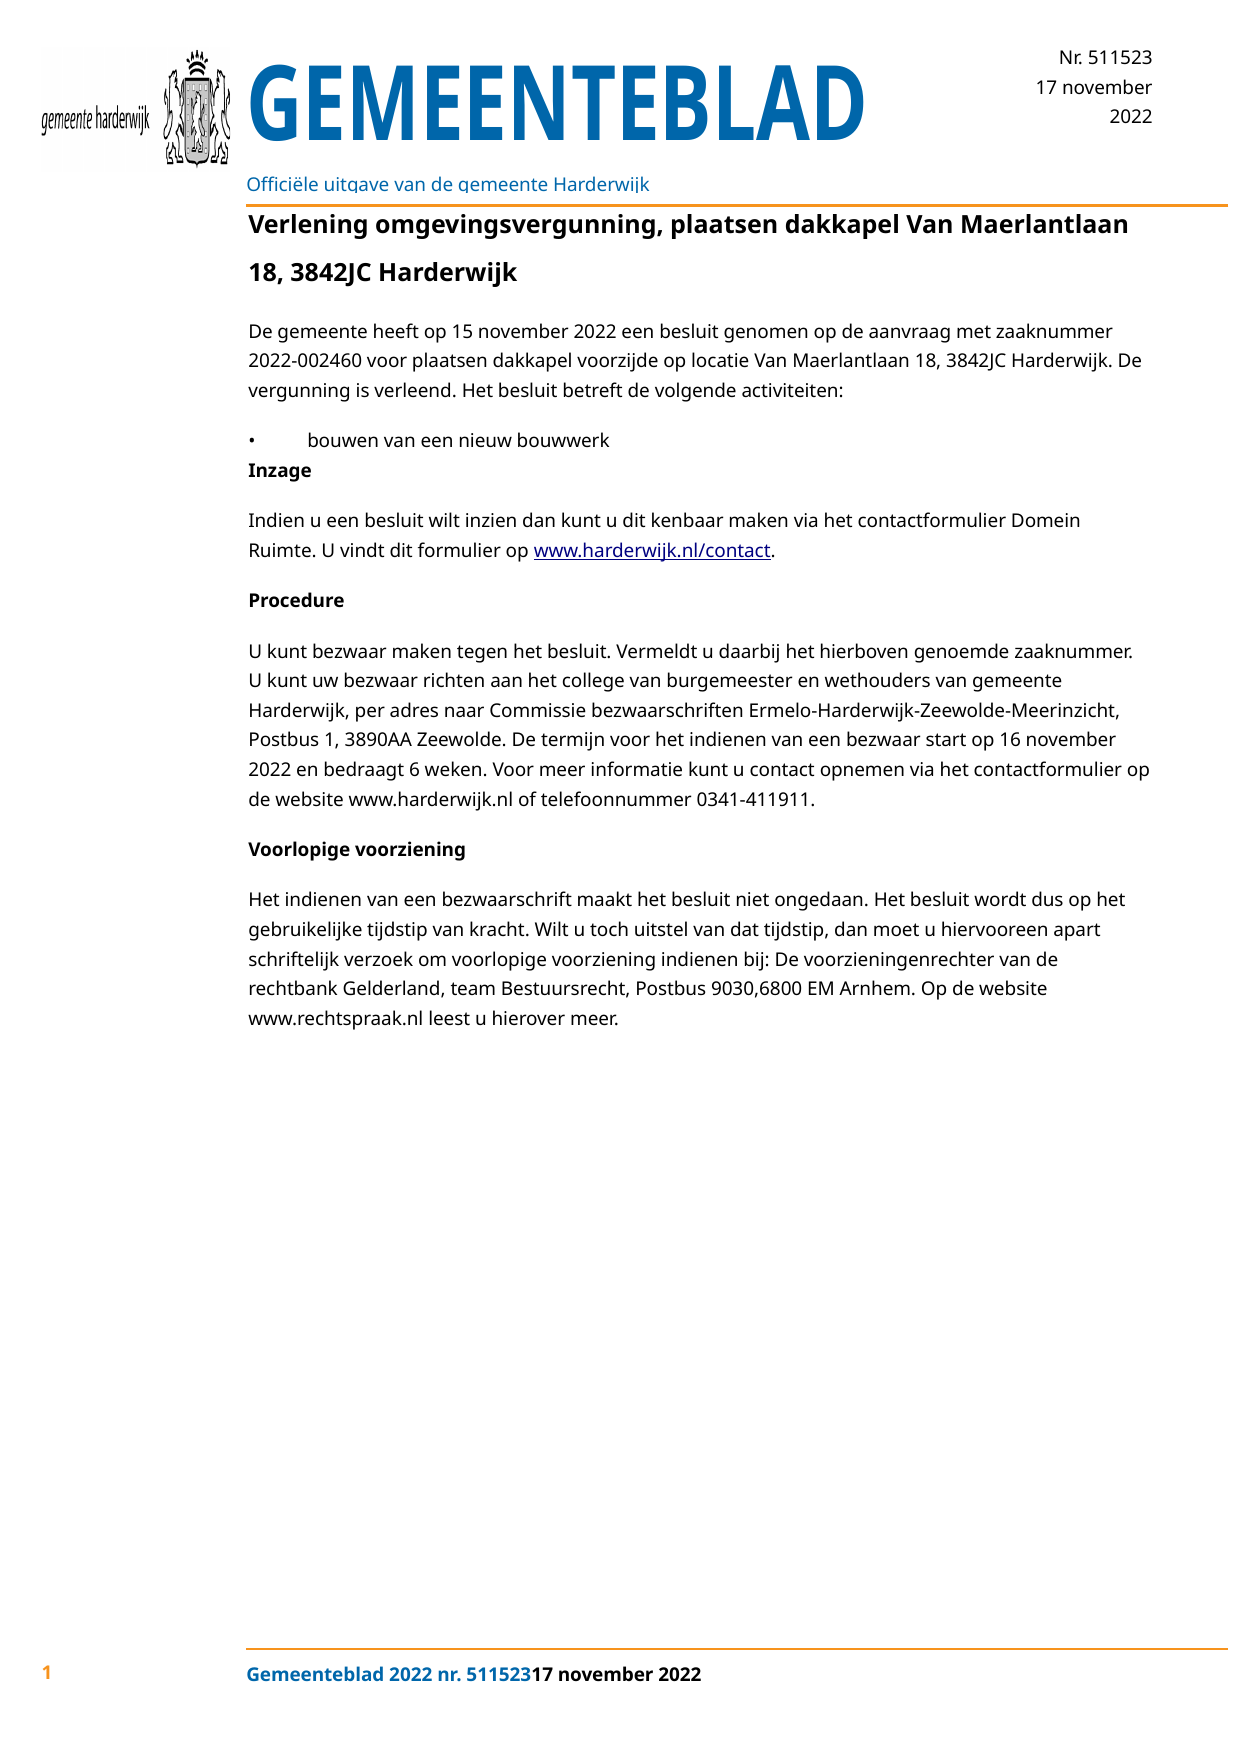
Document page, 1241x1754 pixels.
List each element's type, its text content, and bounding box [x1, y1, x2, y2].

text Voorlopige voorziening [248, 836, 1152, 862]
text Het indienen van een bezwaarschrift maakt het besluit niet ongedaan. Het besluit wordt dus op het gebruikelijke tijdstip van kracht. Wilt u toch uitstel van dat tijdstip, dan moet u hiervooreen apart schriftelijk verzoek om voorlopige voorziening indienen bij: De voorzieningenrechter van de rechtbank Gelderland, team Bestuursrecht, Postbus 9030,6800 EM Arnhem. Op de website www.rechtspraak.nl leest u hierover meer. [248, 887, 1152, 1031]
list bouwen van een nieuw bouwwerk [248, 427, 1152, 453]
text De gemeente heeft op 15 november 2022 een besluit genomen op de aanvraag met zaaknummer 2022-002460 voor plaatsen dakkapel voorzijde op locatie Van Maerlantlaan 18, 3842JC Harderwijk. De vergunning is verleend. Het besluit betreft de volgende activiteiten: [248, 318, 1152, 403]
text Inzage [248, 457, 1152, 483]
text Indien u een besluit wilt inzien dan kunt u dit kenbaar maken via het contactformulier Domein Ruimte. U vindt dit formulier op www.harderwijk.nl/contact. [248, 507, 1152, 563]
picture [41, 47, 231, 172]
text U kunt bezwaar maken tegen het besluit. Vermeldt u daarbij het hierboven genoemde zaaknummer. U kunt uw bezwaar richten aan het college van burgemeester en wethouders van gemeente Harderwijk, per adres naar Commissie bezwaarschriften Ermelo-Harderwijk-Zeewolde-Meerinzicht, Postbus 1, 3890AA Zeewolde. De termijn voor het indienen van een bezwaar start op 16 november 2022 en bedraagt 6 weken. Voor meer informatie kunt u contact opnemen via het contactformulier op de website www.harderwijk.nl of telefoonnummer 0341-411911. [248, 638, 1152, 812]
text Procedure [248, 587, 1152, 613]
text Verlening omgevingsvergunning, plaatsen dakkapel Van Maerlantlaan 18, 3842JC Harderwijk [248, 207, 1152, 288]
